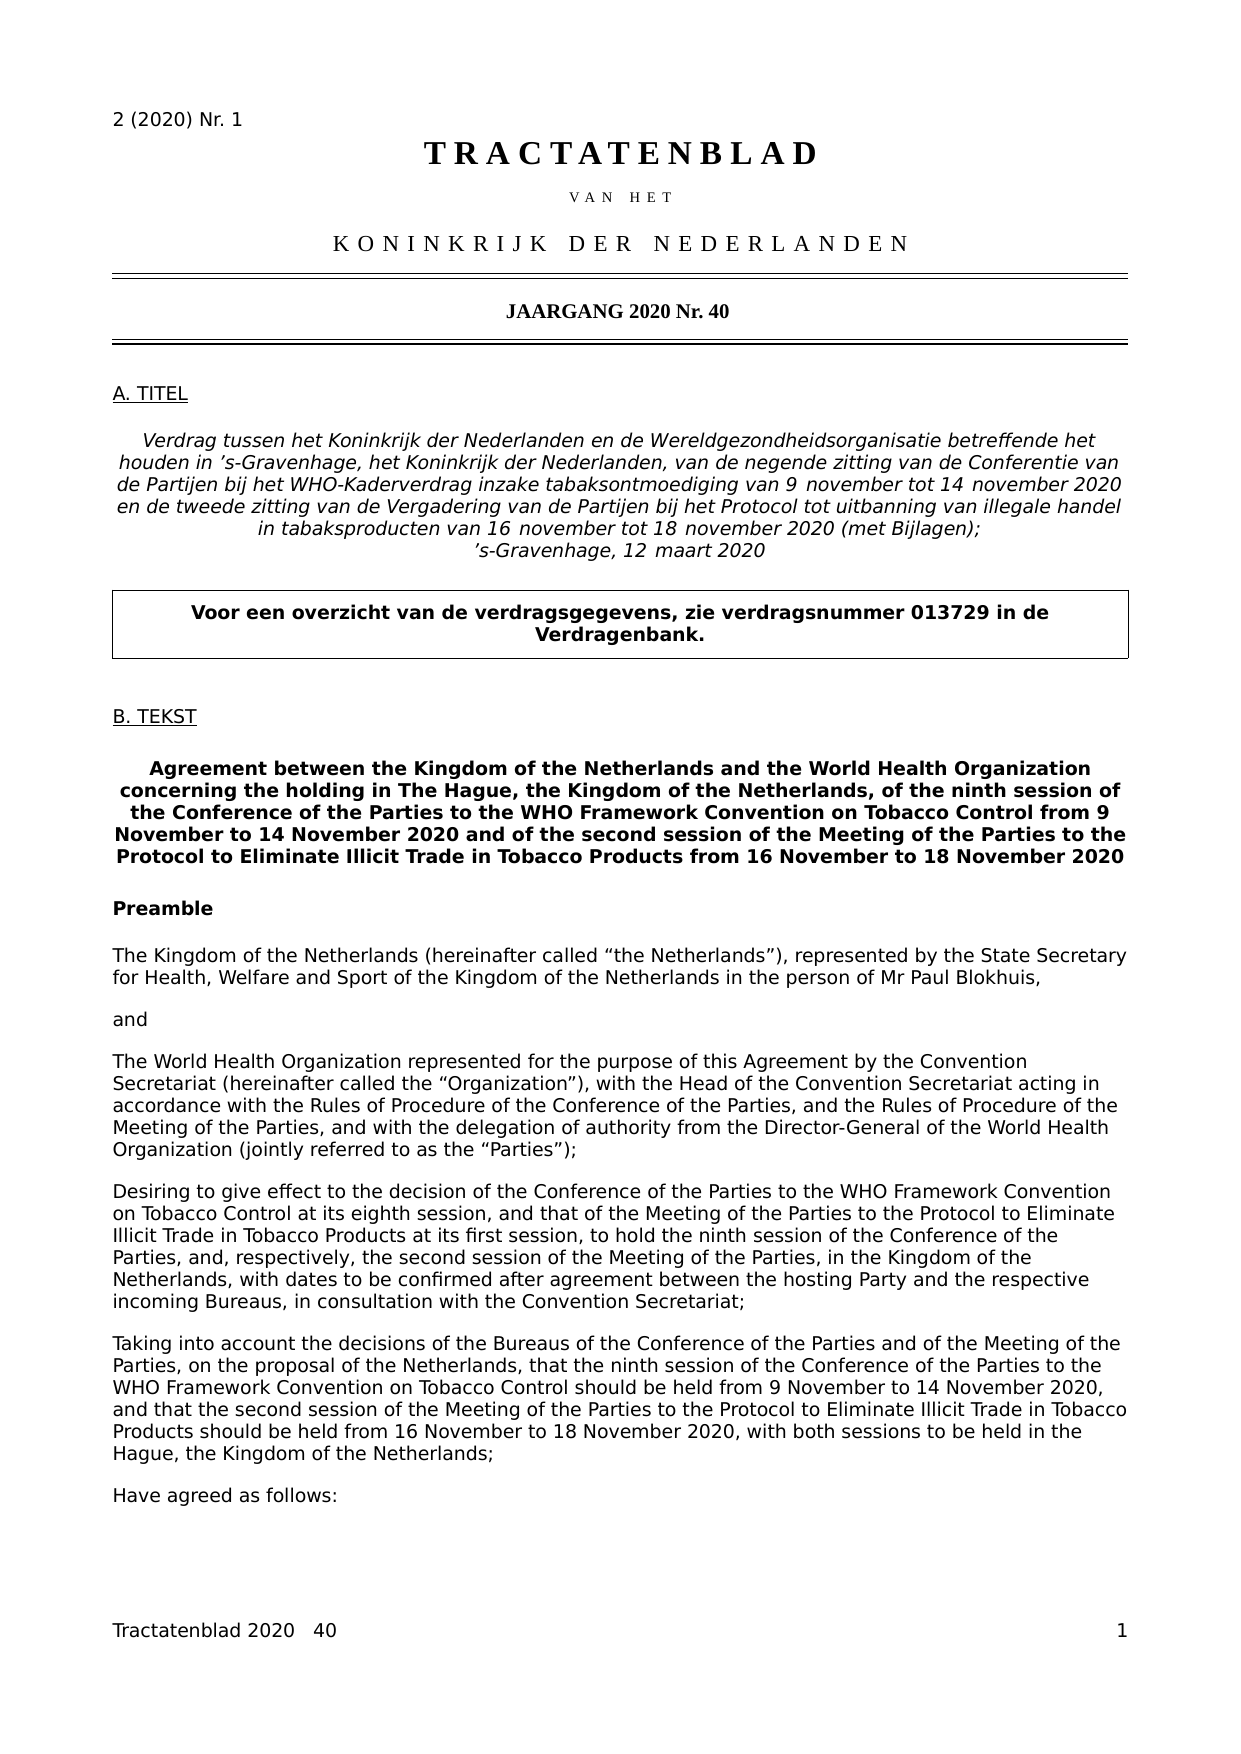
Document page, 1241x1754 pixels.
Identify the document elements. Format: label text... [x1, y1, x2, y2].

text Verdrag tussen het Koninkrijk der Nederlanden en de Wereldgezondheidsorganisatie betreffende het houden in ’s-Gravenhage, het Koninkrijk der Nederlanden, van de negende zitting van de Conferentie van de Partijen bij het WHO-Kaderverdrag inzake tabaksontmoediging van 9 november tot 14 november 2020 en de tweede zitting van de Vergadering van de Partijen bij het Protocol tot uitbanning van illegale handel in tabaksproducten van 16 november tot 18 november 2020 (met Bijlagen); [112, 430, 1128, 540]
subtitle Preamble [112, 898, 1128, 920]
text Taking into account the decisions of the Bureaus of the Conference of the Parties and of the Meeting of the Parties, on the proposal of the Netherlands, that the ninth session of the Conference of the Parties to the WHO Framework Convention on Tobacco Control should be held from 9 November to 14 November 2020, and that the second session of the Meeting of the Parties to the Protocol to Eliminate Illicit Trade in Tobacco Products should be held from 16 November to 18 November 2020, with both sessions to be held in the Hague, the Kingdom of the Netherlands; [112, 1333, 1128, 1464]
text ’s-Gravenhage, 12 maart 2020 [112, 540, 1128, 562]
subtitle A. TITEL [112, 383, 1128, 405]
text 2 (2020) Nr. 1 [112, 109, 1128, 131]
text The World Health Organization represented for the purpose of this Agreement by the Convention Secretariat (hereinafter called the “Organization”), with the Head of the Convention Secretariat acting in accordance with the Rules of Procedure of the Conference of the Parties, and the Rules of Procedure of the Meeting of the Parties, and with the delegation of authority from the Director-General of the World Health Organization (jointly referred to as the “Parties”); [112, 1051, 1128, 1161]
text KONINKRIJK DER NEDERLANDEN [112, 229, 1128, 256]
text VAN HET [112, 189, 1128, 206]
text and [112, 1009, 1128, 1031]
text Have agreed as follows: [112, 1484, 1128, 1506]
text TRACTATENBLAD [112, 133, 1128, 172]
text JAARGANG 2020 Nr. 40 [112, 299, 1128, 323]
subtitle B. TEKST [112, 706, 1128, 728]
text The Kingdom of the Netherlands (hereinafter called “the Netherlands”), represented by the State Secretary for Health, Welfare and Sport of the Kingdom of the Netherlands in the person of Mr Paul Blokhuis, [112, 945, 1128, 989]
subtitle Agreement between the Kingdom of the Netherlands and the World Health Organization concerning the holding in The Hague, the Kingdom of the Netherlands, of the ninth session of the Conference of the Parties to the WHO Framework Convention on Tobacco Control from 9 November to 14 November 2020 and of the second session of the Meeting of the Parties to the Protocol to Eliminate Illicit Trade in Tobacco Products from 16 November to 18 November 2020 [112, 758, 1128, 868]
text Desiring to give effect to the decision of the Conference of the Parties to the WHO Framework Convention on Tobacco Control at its eighth session, and that of the Meeting of the Parties to the Protocol to Eliminate Illicit Trade in Tobacco Products at its first session, to hold the ninth session of the Conference of the Parties, and, respectively, the second session of the Meeting of the Parties, in the Kingdom of the Netherlands, with dates to be confirmed after agreement between the hosting Party and the respective incoming Bureaus, in consultation with the Convention Secretariat; [112, 1181, 1128, 1313]
